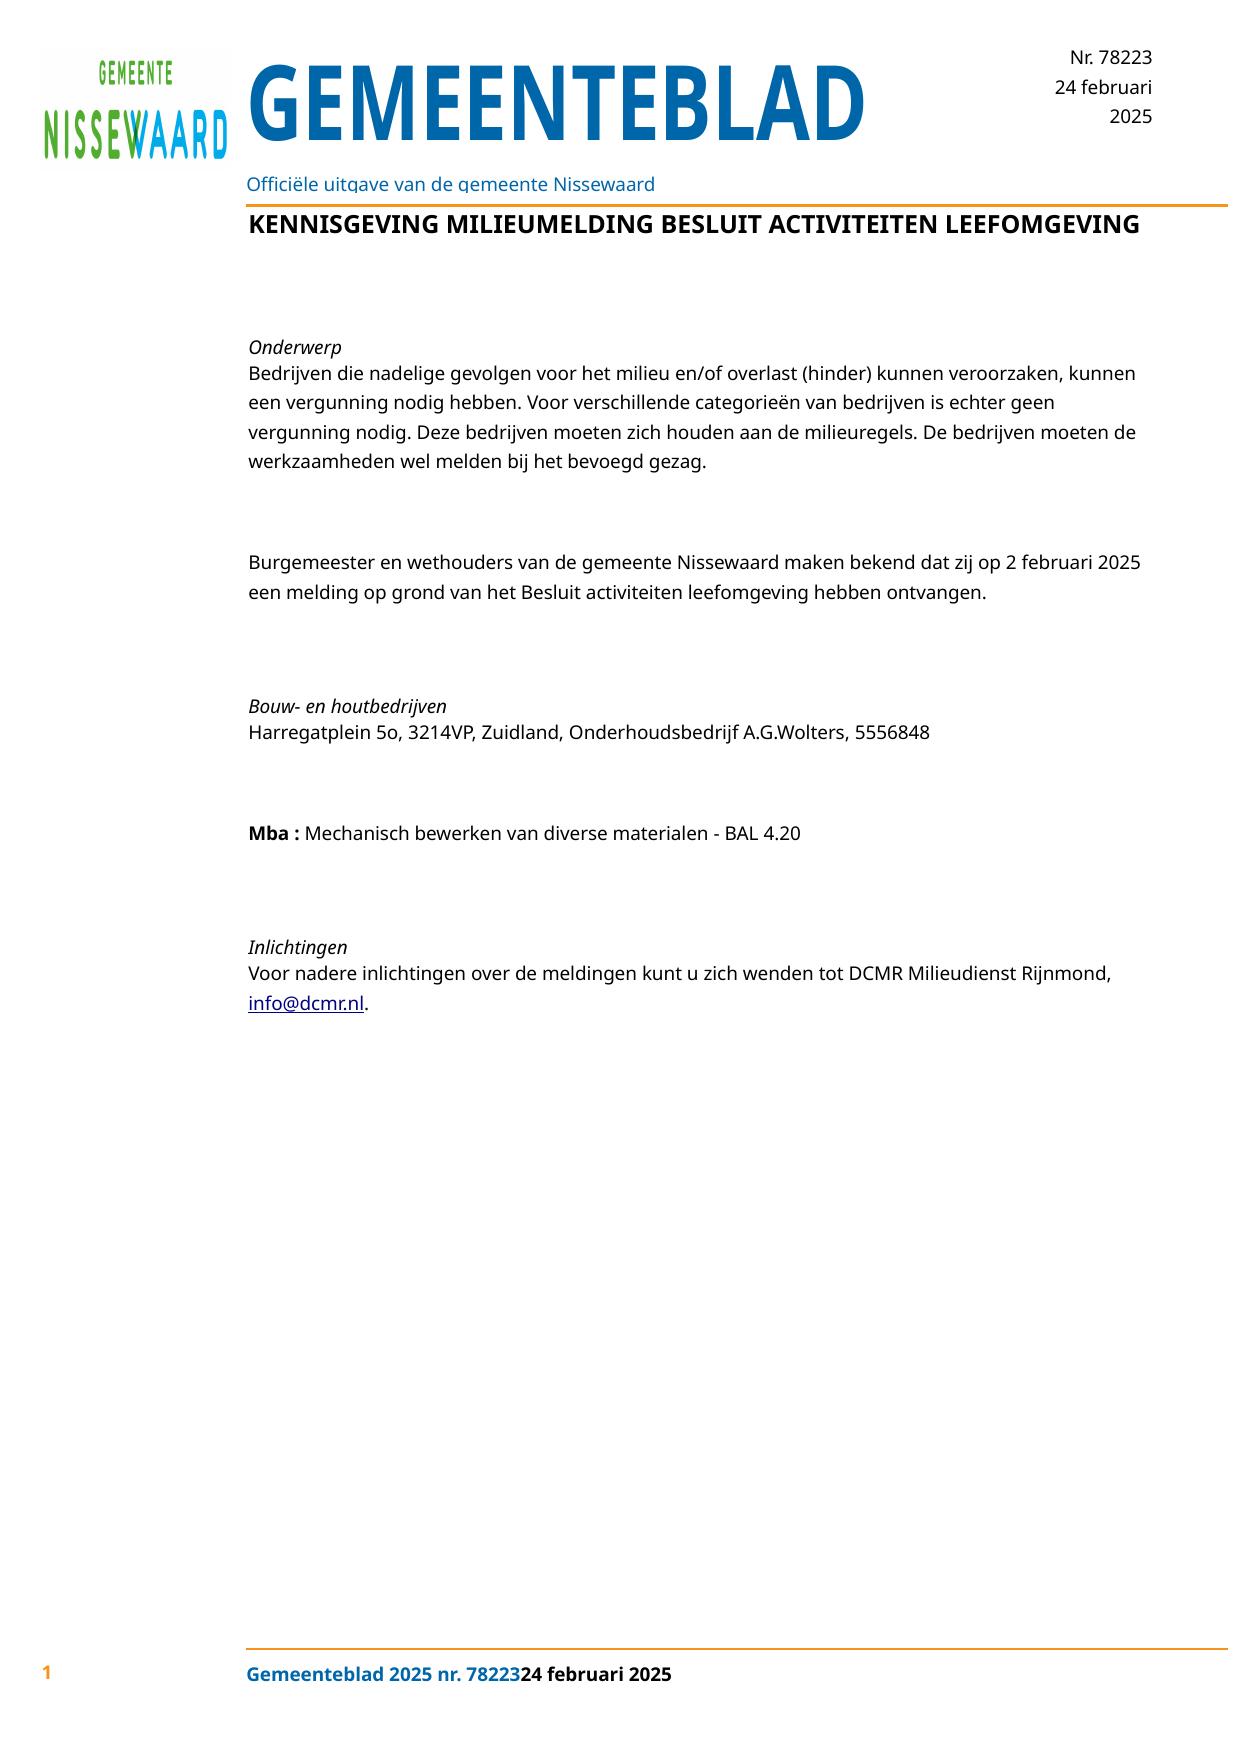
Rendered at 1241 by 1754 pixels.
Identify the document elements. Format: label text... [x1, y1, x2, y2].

text Burgemeester en wethouders van de gemeente Nissewaard maken bekend dat zij op 2 februari 2025 een melding op grond van het Besluit activiteiten leefomgeving hebben ontvangen. [248, 549, 1152, 605]
text KENNISGEVING MILIEUMELDING BESLUIT ACTIVITEITEN LEEFOMGEVING [248, 207, 1152, 241]
text Harregatplein 5o, 3214VP, Zuidland, Onderhoudsbedrijf A.G.Wolters, 5556848 [248, 719, 1152, 745]
picture [41, 47, 231, 172]
text Bedrijven die nadelige gevolgen voor het milieu en/of overlast (hinder) kunnen veroorzaken, kunnen een vergunning nodig hebben. Voor verschillende categorieën van bedrijven is echter geen vergunning nodig. Deze bedrijven moeten zich houden aan de milieuregels. De bedrijven moeten de werkzaamheden wel melden bij het bevoegd gezag. [248, 360, 1152, 474]
text Voor nadere inlichtingen over de meldingen kunt u zich wenden tot DCMR Milieudienst Rijnmond, info@dcmr.nl. [248, 960, 1152, 1016]
text Inlichtingen [248, 934, 1152, 960]
text Onderwerp [248, 334, 1152, 360]
text Mba : Mechanisch bewerken van diverse materialen - BAL 4.20 [248, 820, 1152, 846]
text Bouw- en houtbedrijven [248, 693, 1152, 719]
